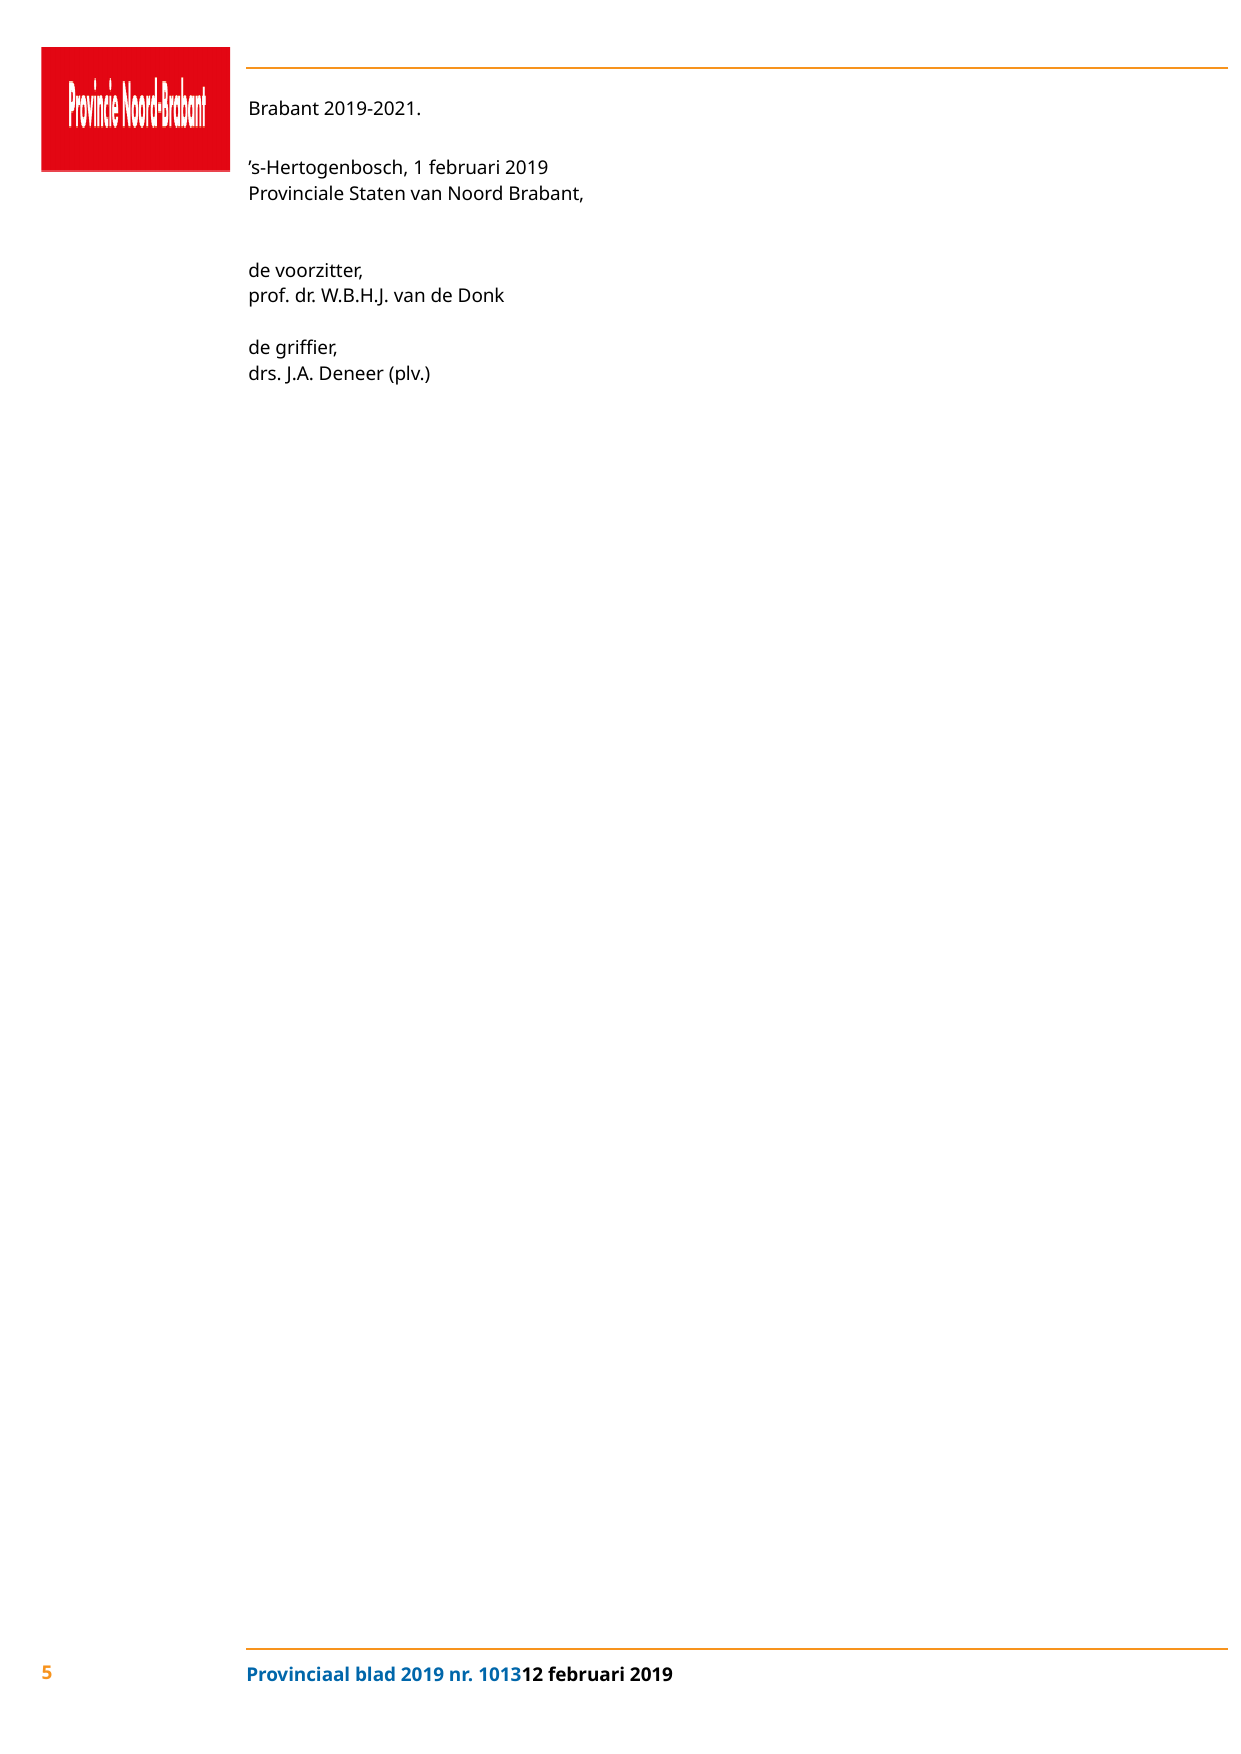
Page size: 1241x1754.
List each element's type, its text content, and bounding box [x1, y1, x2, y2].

text ’s-Hertogenbosch, 1 februari 2019 [248, 154, 1152, 180]
picture [41, 47, 231, 172]
text de griffier, [248, 334, 1152, 360]
text Provinciale Staten van Noord Brabant, [248, 180, 1152, 205]
text prof. dr. W.B.H.J. van de Donk [248, 283, 1152, 308]
text drs. J.A. Deneer (plv.) [248, 360, 1152, 386]
text de voorzitter, [248, 257, 1152, 283]
text Brabant 2019-2021. [248, 95, 1152, 121]
